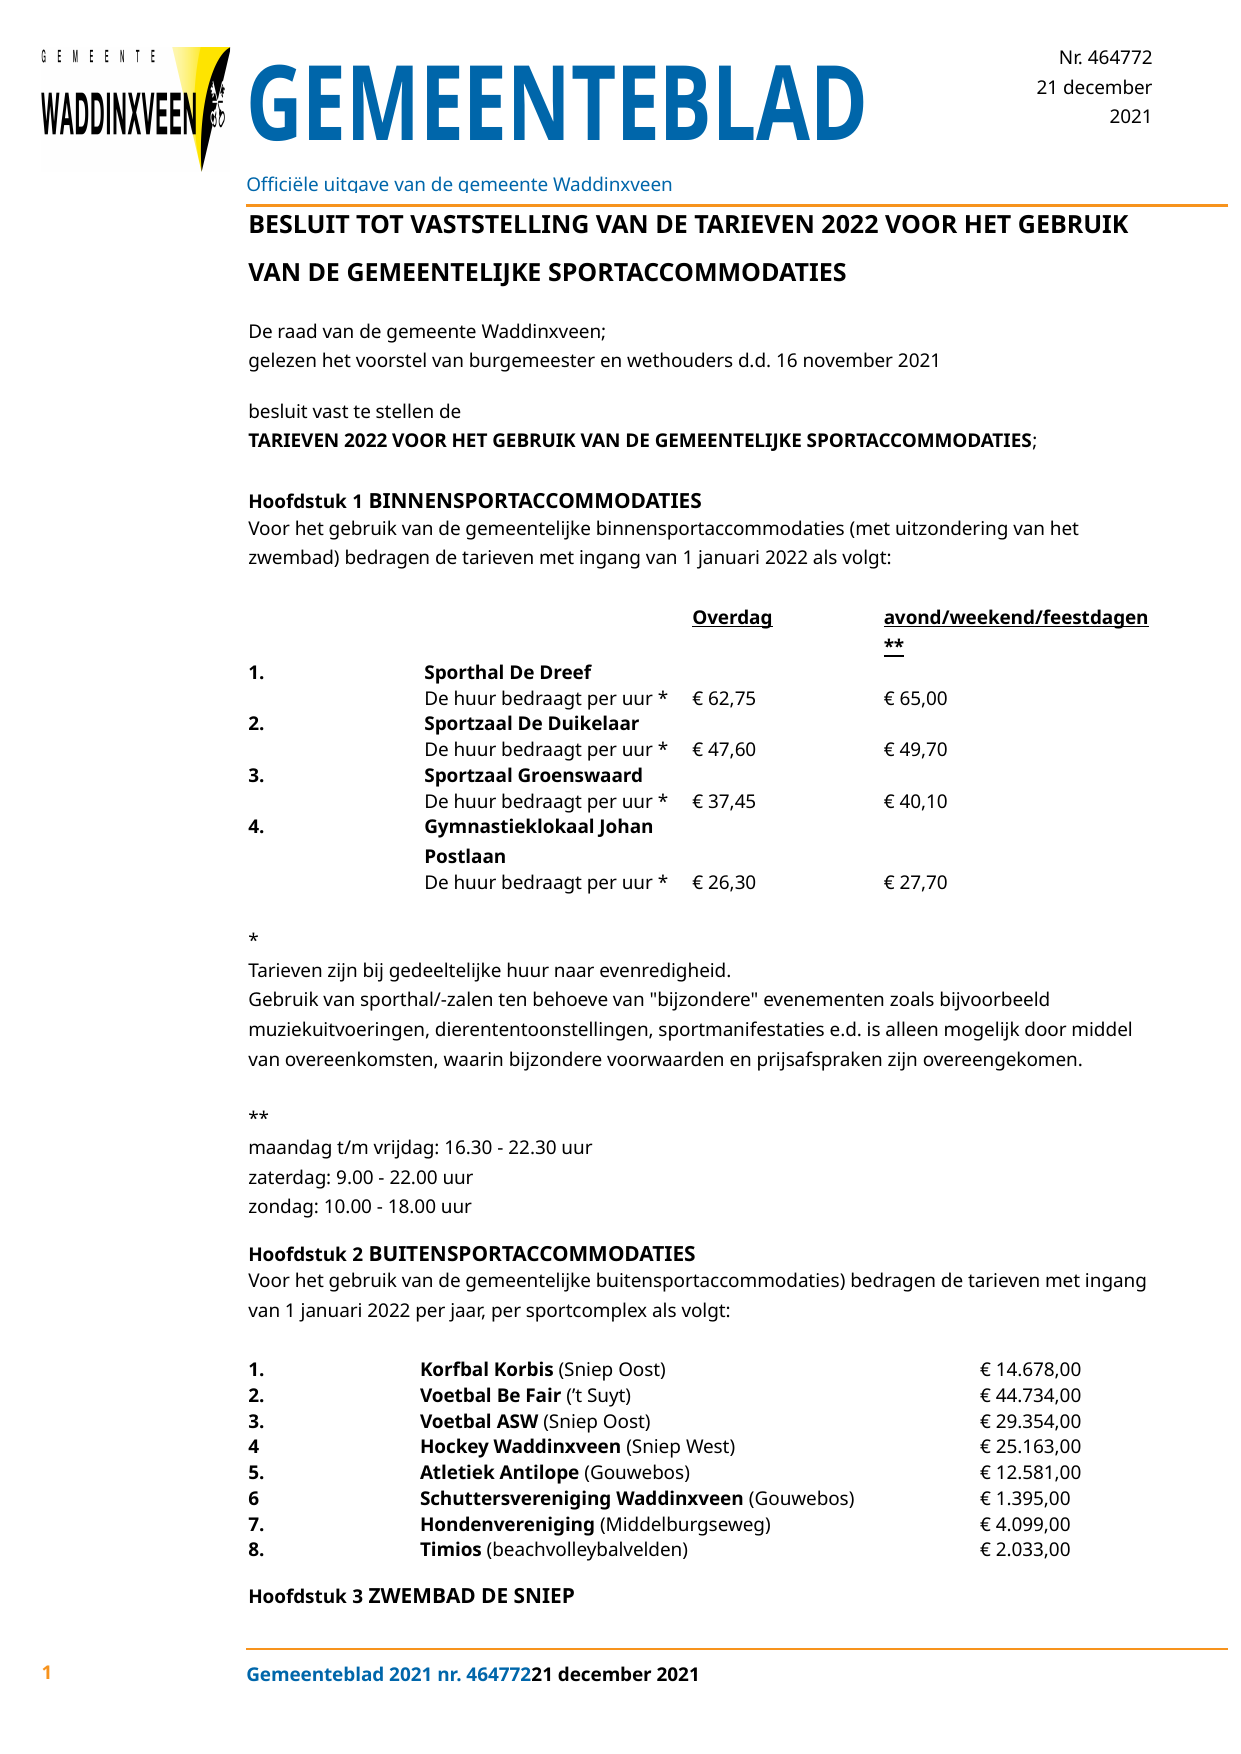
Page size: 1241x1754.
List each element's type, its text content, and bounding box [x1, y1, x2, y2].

table_cell 2. [248, 711, 424, 736]
table_cell 5. [248, 1460, 420, 1485]
text De raad van de gemeente Waddinxveen; [248, 318, 1152, 344]
table_cell € 49,70 [884, 736, 1152, 762]
text besluit vast te stellen de [248, 398, 1152, 423]
table_cell De huur bedraagt per uur * [424, 788, 692, 813]
table_cell De huur bedraagt per uur * [424, 736, 692, 762]
table_cell Sportzaal De Duikelaar [424, 711, 692, 736]
table_header [248, 604, 424, 659]
table_header avond/weekend/feestdagen ** [884, 604, 1152, 659]
table_cell Gymnastieklokaal Johan Postlaan [424, 814, 692, 869]
table_cell € 4.099,00 [980, 1511, 1152, 1537]
table_cell € 1.395,00 [980, 1485, 1152, 1511]
table_cell Sporthal De Dreef [424, 659, 692, 685]
table_cell De huur bedraagt per uur * [424, 869, 692, 894]
table_cell € 26,30 [692, 869, 883, 894]
table_cell 1. [248, 659, 424, 685]
table_cell 4. [248, 814, 424, 869]
text maandag t/m vrijdag: 16.30 - 22.30 uur [248, 1134, 1152, 1160]
table_header Korfbal Korbis (Sniep Oost) [420, 1357, 980, 1382]
table_cell [884, 659, 1152, 685]
table_cell € 12.581,00 [980, 1460, 1152, 1485]
text Hoofdstuk 1 BINNENSPORTACCOMMODATIES [248, 487, 1152, 515]
table_cell € 62,75 [692, 685, 883, 711]
table_header 1. [248, 1357, 420, 1382]
table_cell 6 [248, 1485, 420, 1511]
table_cell € 44.734,00 [980, 1382, 1152, 1408]
table_cell [248, 685, 424, 711]
table_cell Atletiek Antilope (Gouwebos) [420, 1460, 980, 1485]
table_cell Hondenvereniging (Middelburgseweg) [420, 1511, 980, 1537]
table_cell € 47,60 [692, 736, 883, 762]
table_cell € 27,70 [884, 869, 1152, 894]
table_cell 3. [248, 762, 424, 788]
table_cell € 25.163,00 [980, 1434, 1152, 1459]
table_cell Timios (beachvolleybalvelden) [420, 1537, 980, 1562]
table_cell [884, 814, 1152, 869]
table_cell [248, 788, 424, 813]
table_header [424, 604, 692, 659]
picture [41, 47, 231, 172]
table_cell [248, 869, 424, 894]
text * [248, 927, 1152, 953]
text Voor het gebruik van de gemeentelijke binnensportaccommodaties (met uitzondering van het zwembad) bedragen de tarieven met ingang van 1 januari 2022 als volgt: [248, 515, 1152, 570]
text zaterdag: 9.00 - 22.00 uur [248, 1164, 1152, 1190]
table_cell € 2.033,00 [980, 1537, 1152, 1562]
table_cell € 65,00 [884, 685, 1152, 711]
table_cell [692, 814, 883, 869]
table_cell [248, 736, 424, 762]
text ** [248, 1105, 1152, 1131]
text Gebruik van sporthal/-zalen ten behoeve van "bijzondere" evenementen zoals bijvoorbeeld muziekuitvoeringen, dierententoonstellingen, sportmanifestaties e.d. is alleen mogelijk door middel van overeenkomsten, waarin bijzondere voorwaarden en prijsafspraken zijn overeengekomen. [248, 987, 1152, 1071]
table_header Overdag [692, 604, 883, 659]
text Hoofdstuk 2 BUITENSPORTACCOMMODATIES [248, 1239, 1152, 1268]
text Voor het gebruik van de gemeentelijke buitensportaccommodaties) bedragen de tarieven met ingang van 1 januari 2022 per jaar, per sportcomplex als volgt: [248, 1268, 1152, 1323]
table_cell [692, 659, 883, 685]
table_cell 7. [248, 1511, 420, 1537]
table_cell 3. [248, 1408, 420, 1434]
table_cell Hockey Waddinxveen (Sniep West) [420, 1434, 980, 1459]
table_cell Schuttersvereniging Waddinxveen (Gouwebos) [420, 1485, 980, 1511]
table_cell 2. [248, 1382, 420, 1408]
text Hoofdstuk 3 ZWEMBAD DE SNIEP [248, 1582, 1152, 1610]
text Tarieven zijn bij gedeeltelijke huur naar evenredigheid. [248, 957, 1152, 983]
table_cell [692, 711, 883, 736]
table_cell € 40,10 [884, 788, 1152, 813]
text TARIEVEN 2022 VOOR HET GEBRUIK VAN DE GEMEENTELIJKE SPORTACCOMMODATIES; [248, 427, 1152, 453]
table_cell De huur bedraagt per uur * [424, 685, 692, 711]
table_cell Voetbal Be Fair (’t Suyt) [420, 1382, 980, 1408]
table_cell [692, 762, 883, 788]
text gelezen het voorstel van burgemeester en wethouders d.d. 16 november 2021 [248, 347, 1152, 373]
table_cell Voetbal ASW (Sniep Oost) [420, 1408, 980, 1434]
table_header € 14.678,00 [980, 1357, 1152, 1382]
table_cell [884, 711, 1152, 736]
text BESLUIT TOT VASTSTELLING VAN DE TARIEVEN 2022 VOOR HET GEBRUIK VAN DE GEMEENTELIJKE SPORTACCOMMODATIES [248, 207, 1152, 288]
table_cell 4 [248, 1434, 420, 1459]
text zondag: 10.00 - 18.00 uur [248, 1194, 1152, 1219]
table_cell [884, 762, 1152, 788]
table_cell € 37,45 [692, 788, 883, 813]
table_cell Sportzaal Groenswaard [424, 762, 692, 788]
table_cell 8. [248, 1537, 420, 1562]
table_cell € 29.354,00 [980, 1408, 1152, 1434]
